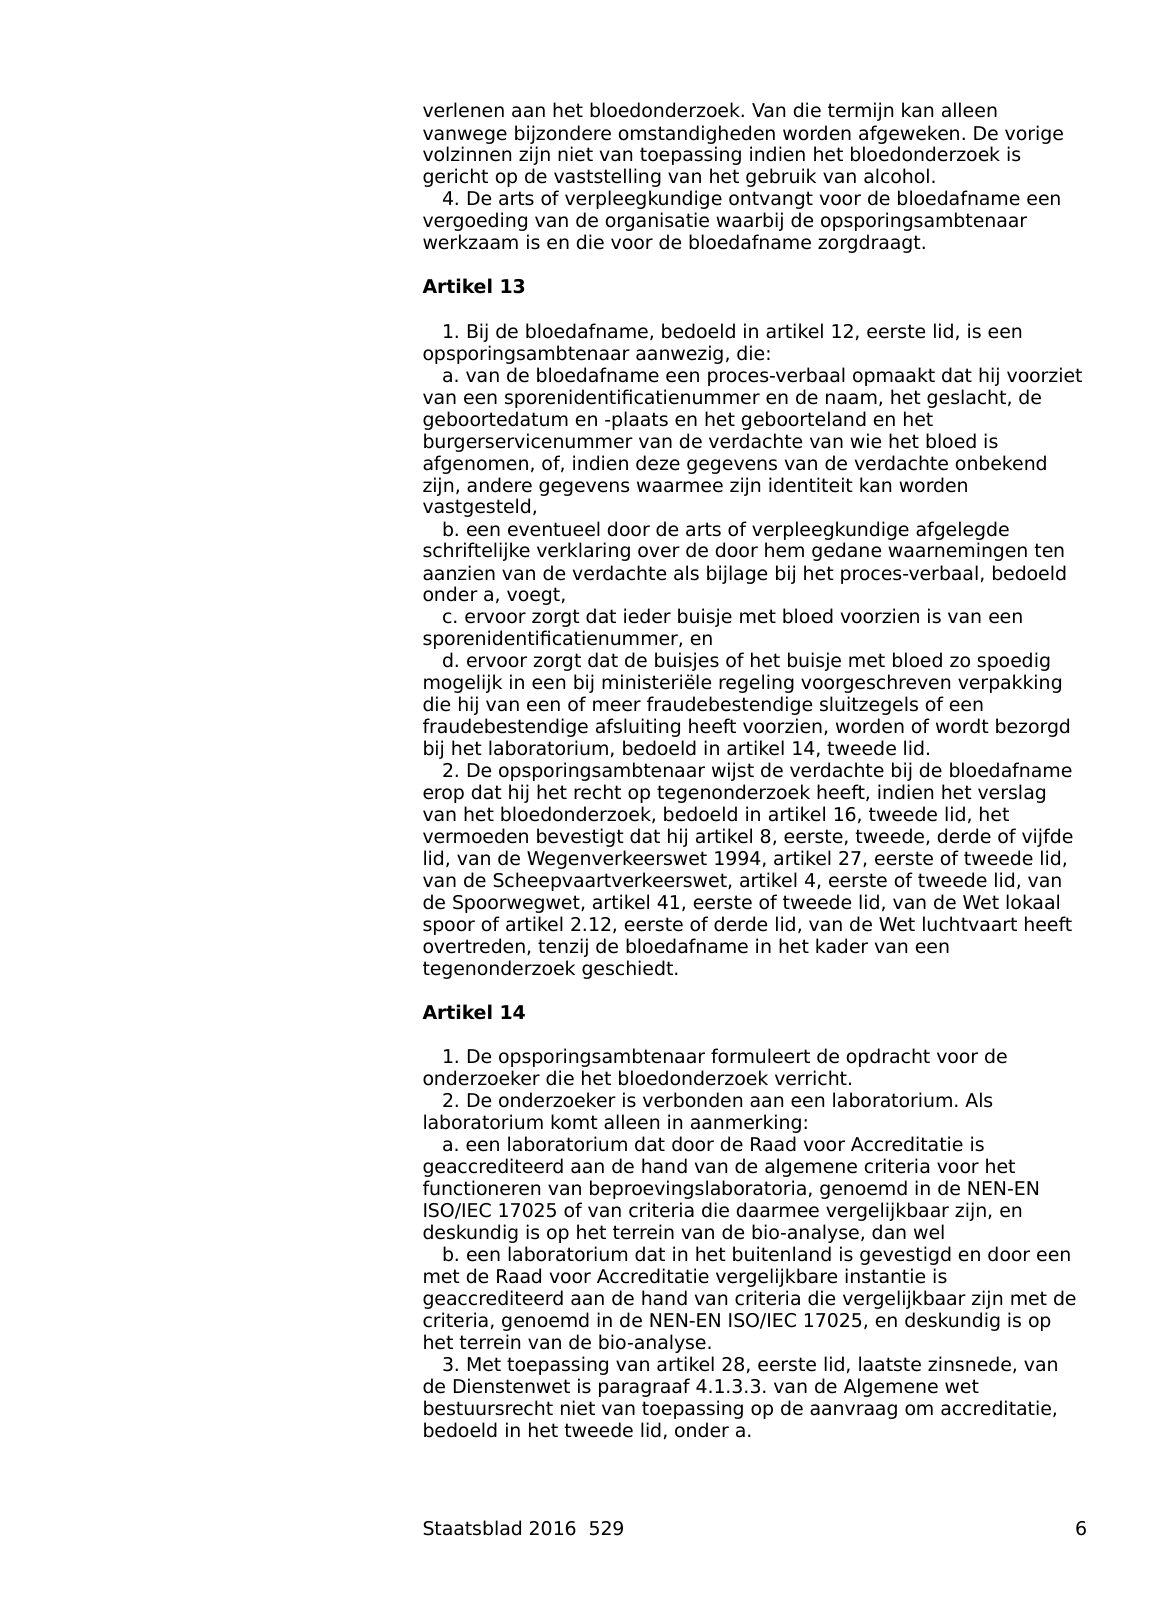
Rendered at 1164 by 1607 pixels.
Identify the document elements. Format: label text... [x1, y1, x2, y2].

subtitle Artikel 13 [422, 276, 1087, 298]
text a. een laboratorium dat door de Raad voor Accreditatie is geaccrediteerd aan de hand van de algemene criteria voor het functioneren van beproevingslaboratoria, genoemd in de NEN-EN ISO/IEC 17025 of van criteria die daarmee vergelijkbaar zijn, en deskundig is op het terrein van de bio-analyse, dan wel [422, 1134, 1087, 1244]
text d. ervoor zorgt dat de buisjes of het buisje met bloed zo spoedig mogelijk in een bij ministeriële regeling voorgeschreven verpakking die hij van een of meer fraudebestendige sluitzegels of een fraudebestendige afsluiting heeft voorzien, worden of wordt bezorgd bij het laboratorium, bedoeld in artikel 14, tweede lid. [422, 650, 1087, 760]
text verlenen aan het bloedonderzoek. Van die termijn kan alleen vanwege bijzondere omstandigheden worden afgeweken. De vorige volzinnen zijn niet van toepassing indien het bloedonderzoek is gericht op de vaststelling van het gebruik van alcohol. [422, 100, 1087, 188]
text 2. De onderzoeker is verbonden aan een laboratorium. Als laboratorium komt alleen in aanmerking: [422, 1090, 1087, 1134]
text a. van de bloedafname een proces-verbaal opmaakt dat hij voorziet van een sporenidentificatienummer en de naam, het geslacht, de geboortedatum en -plaats en het geboorteland en het burgerservicenummer van de verdachte van wie het bloed is afgenomen, of, indien deze gegevens van de verdachte onbekend zijn, andere gegevens waarmee zijn identiteit kan worden vastgesteld, [422, 364, 1087, 518]
subtitle Artikel 14 [422, 1002, 1087, 1024]
text b. een eventueel door de arts of verpleegkundige afgelegde schriftelijke verklaring over de door hem gedane waarnemingen ten aanzien van de verdachte als bijlage bij het proces-verbaal, bedoeld onder a, voegt, [422, 518, 1087, 606]
text 1. Bij de bloedafname, bedoeld in artikel 12, eerste lid, is een opsporingsambtenaar aanwezig, die: [422, 321, 1087, 364]
text c. ervoor zorgt dat ieder buisje met bloed voorzien is van een sporenidentificatienummer, en [422, 606, 1087, 650]
text 4. De arts of verpleegkundige ontvangt voor de bloedafname een vergoeding van de organisatie waarbij de opsporingsambtenaar werkzaam is en die voor de bloedafname zorgdraagt. [422, 188, 1087, 254]
text 3. Met toepassing van artikel 28, eerste lid, laatste zinsnede, van de Dienstenwet is paragraaf 4.1.3.3. van de Algemene wet bestuursrecht niet van toepassing op de aanvraag om accreditatie, bedoeld in het tweede lid, onder a. [422, 1354, 1087, 1442]
text b. een laboratorium dat in het buitenland is gevestigd en door een met de Raad voor Accreditatie vergelijkbare instantie is geaccrediteerd aan de hand van criteria die vergelijkbaar zijn met de criteria, genoemd in de NEN-EN ISO/IEC 17025, en deskundig is op het terrein van de bio-analyse. [422, 1244, 1087, 1354]
text 2. De opsporingsambtenaar wijst de verdachte bij de bloedafname erop dat hij het recht op tegenonderzoek heeft, indien het verslag van het bloedonderzoek, bedoeld in artikel 16, tweede lid, het vermoeden bevestigt dat hij artikel 8, eerste, tweede, derde of vijfde lid, van de Wegenverkeerswet 1994, artikel 27, eerste of tweede lid, van de Scheepvaartverkeerswet, artikel 4, eerste of tweede lid, van de Spoorwegwet, artikel 41, eerste of tweede lid, van de Wet lokaal spoor of artikel 2.12, eerste of derde lid, van de Wet luchtvaart heeft overtreden, tenzij de bloedafname in het kader van een tegenonderzoek geschiedt. [422, 760, 1087, 980]
text 1. De opsporingsambtenaar formuleert de opdracht voor de onderzoeker die het bloedonderzoek verricht. [422, 1046, 1087, 1090]
